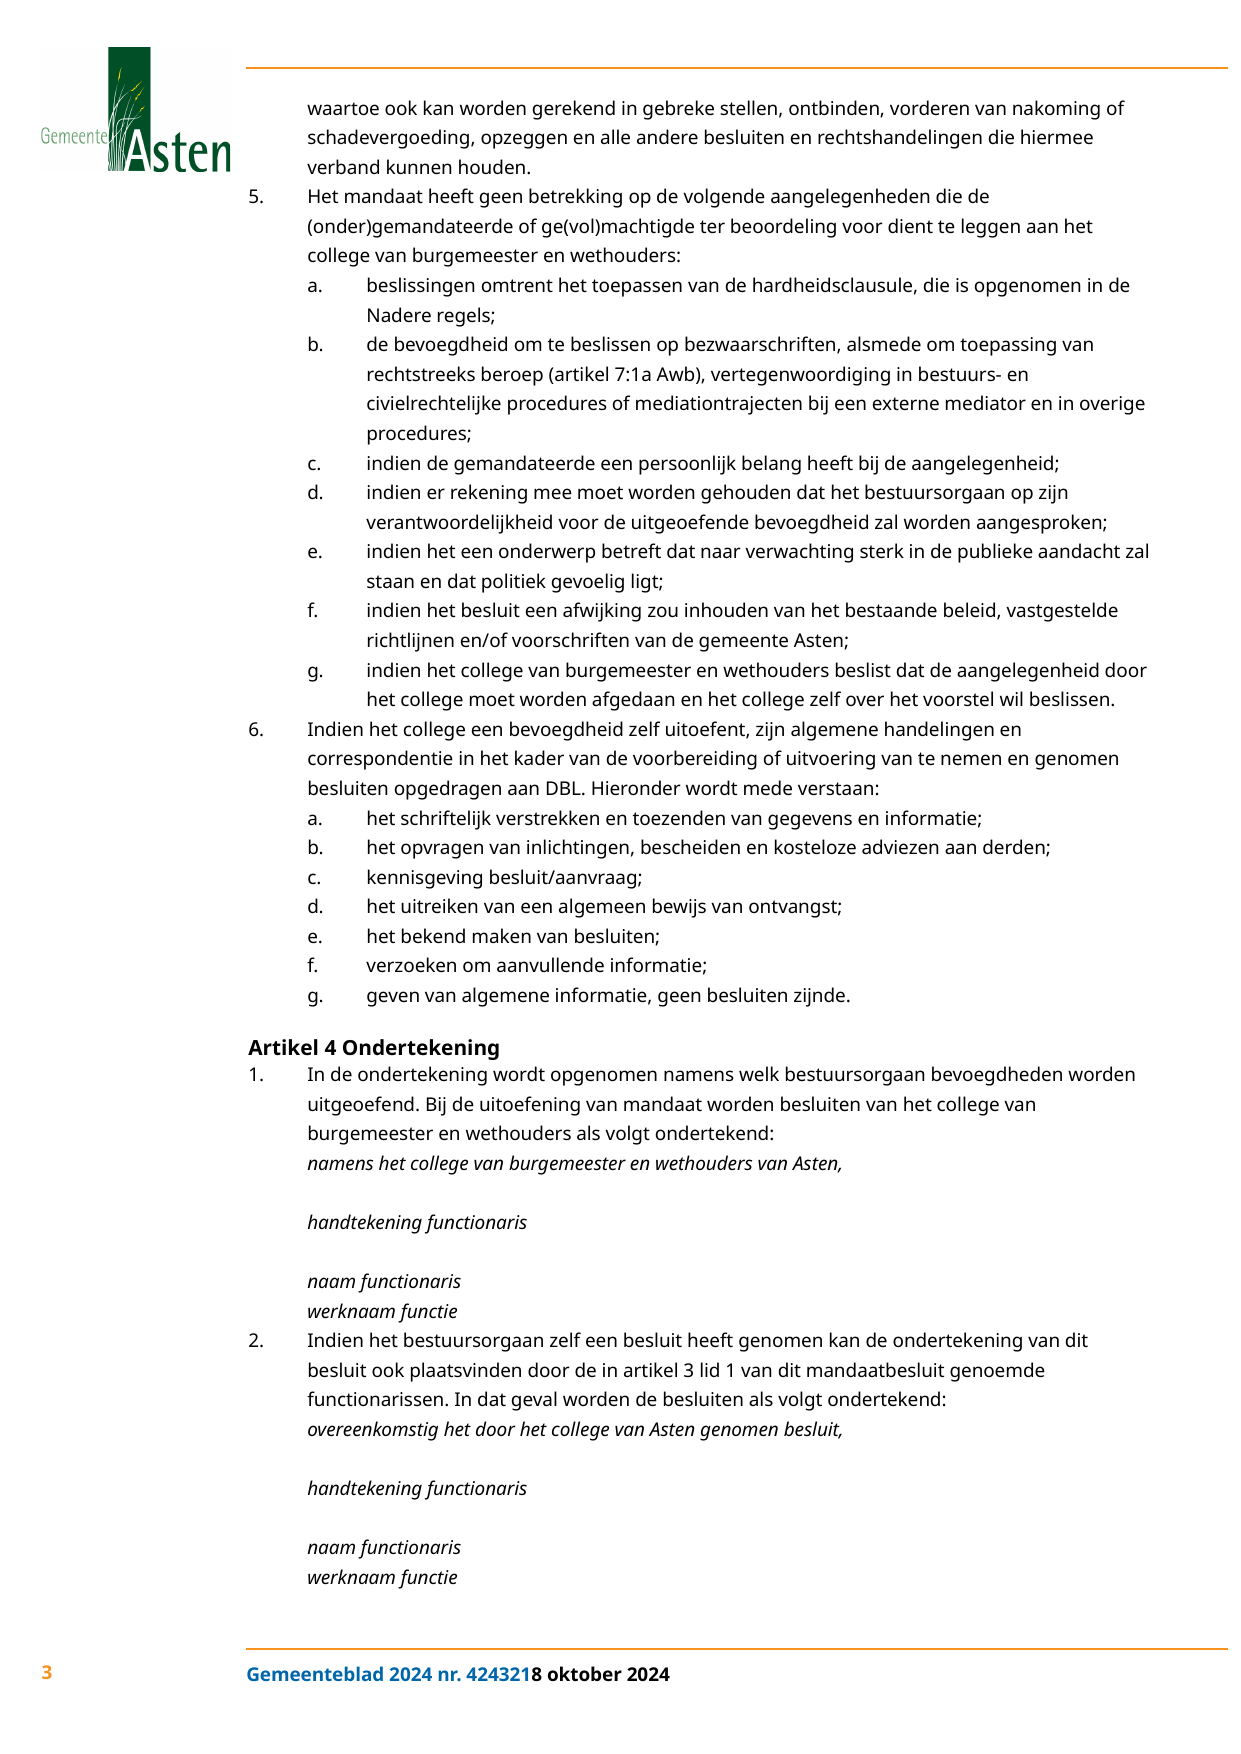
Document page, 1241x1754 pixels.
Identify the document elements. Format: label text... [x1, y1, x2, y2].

list Indien het bestuursorgaan zelf een besluit heeft genomen kan de ondertekening van dit besluit ook plaatsvinden door de in artikel 3 lid 1 van dit mandaatbesluit genoemde functionarissen. In dat geval worden de besluiten als volgt ondertekend: [248, 1327, 1152, 1412]
list Het mandaat heeft geen betrekking op de volgende aangelegenheden die de (onder)gemandateerde of ge(vol)machtigde ter beoordeling voor dient te leggen aan het college van burgemeester en wethouders: [248, 183, 1152, 268]
list indien de gemandateerde een persoonlijk belang heeft bij de aangelegenheid; [307, 450, 1152, 476]
list namens het college van burgemeester en wethouders van Asten, [248, 1150, 1152, 1176]
picture [41, 47, 231, 172]
list de bevoegdheid om te beslissen op bezwaarschriften, alsmede om toepassing van rechtstreeks beroep (artikel 7:1a Awb), vertegenwoordiging in bestuurs- en civielrechtelijke procedures of mediationtrajecten bij een externe mediator en in overige procedures; [307, 331, 1152, 446]
list Indien het college een bevoegdheid zelf uitoefent, zijn algemene handelingen en correspondentie in het kader van de voorbereiding of uitvoering van te nemen en genomen besluiten opgedragen aan DBL. Hieronder wordt mede verstaan: [248, 716, 1152, 801]
list het schriftelijk verstrekken en toezenden van gegevens en informatie; [307, 805, 1152, 831]
text Artikel 4 Ondertekening [248, 1033, 1152, 1061]
list handtekening functionaris [248, 1475, 1152, 1501]
list werknaam functie [248, 1298, 1152, 1323]
list werknaam functie [248, 1564, 1152, 1590]
list het opvragen van inlichtingen, bescheiden en kosteloze adviezen aan derden; [307, 834, 1152, 860]
list indien het college van burgemeester en wethouders beslist dat de aangelegenheid door het college moet worden afgedaan en het college zelf over het voorstel wil beslissen. [307, 657, 1152, 712]
list verzoeken om aanvullende informatie; [307, 953, 1152, 978]
list overeenkomstig het door het college van Asten genomen besluit, [248, 1416, 1152, 1442]
list het bekend maken van besluiten; [307, 923, 1152, 949]
list kennisgeving besluit/aanvraag; [307, 864, 1152, 890]
list beslissingen omtrent het toepassen van de hardheidsclausule, die is opgenomen in de Nadere regels; [307, 272, 1152, 328]
list In de ondertekening wordt opgenomen namens welk bestuursorgaan bevoegdheden worden uitgeoefend. Bij de uitoefening van mandaat worden besluiten van het college van burgemeester en wethouders als volgt ondertekend: [248, 1061, 1152, 1146]
list het uitreiken van een algemeen bewijs van ontvangst; [307, 893, 1152, 919]
list naam functionaris [248, 1268, 1152, 1294]
list geven van algemene informatie, geen besluiten zijnde. [307, 982, 1152, 1008]
list handtekening functionaris [248, 1209, 1152, 1235]
list waartoe ook kan worden gerekend in gebreke stellen, ontbinden, vorderen van nakoming of schadevergoeding, opzeggen en alle andere besluiten en rechtshandelingen die hiermee verband kunnen houden. [248, 95, 1152, 180]
list indien het een onderwerp betreft dat naar verwachting sterk in de publieke aandacht zal staan en dat politiek gevoelig ligt; [307, 538, 1152, 594]
list indien het besluit een afwijking zou inhouden van het bestaande beleid, vastgestelde richtlijnen en/of voorschriften van de gemeente Asten; [307, 598, 1152, 653]
list naam functionaris [248, 1534, 1152, 1560]
list indien er rekening mee moet worden gehouden dat het bestuursorgaan op zijn verantwoordelijkheid voor de uitgeoefende bevoegdheid zal worden aangesproken; [307, 479, 1152, 535]
